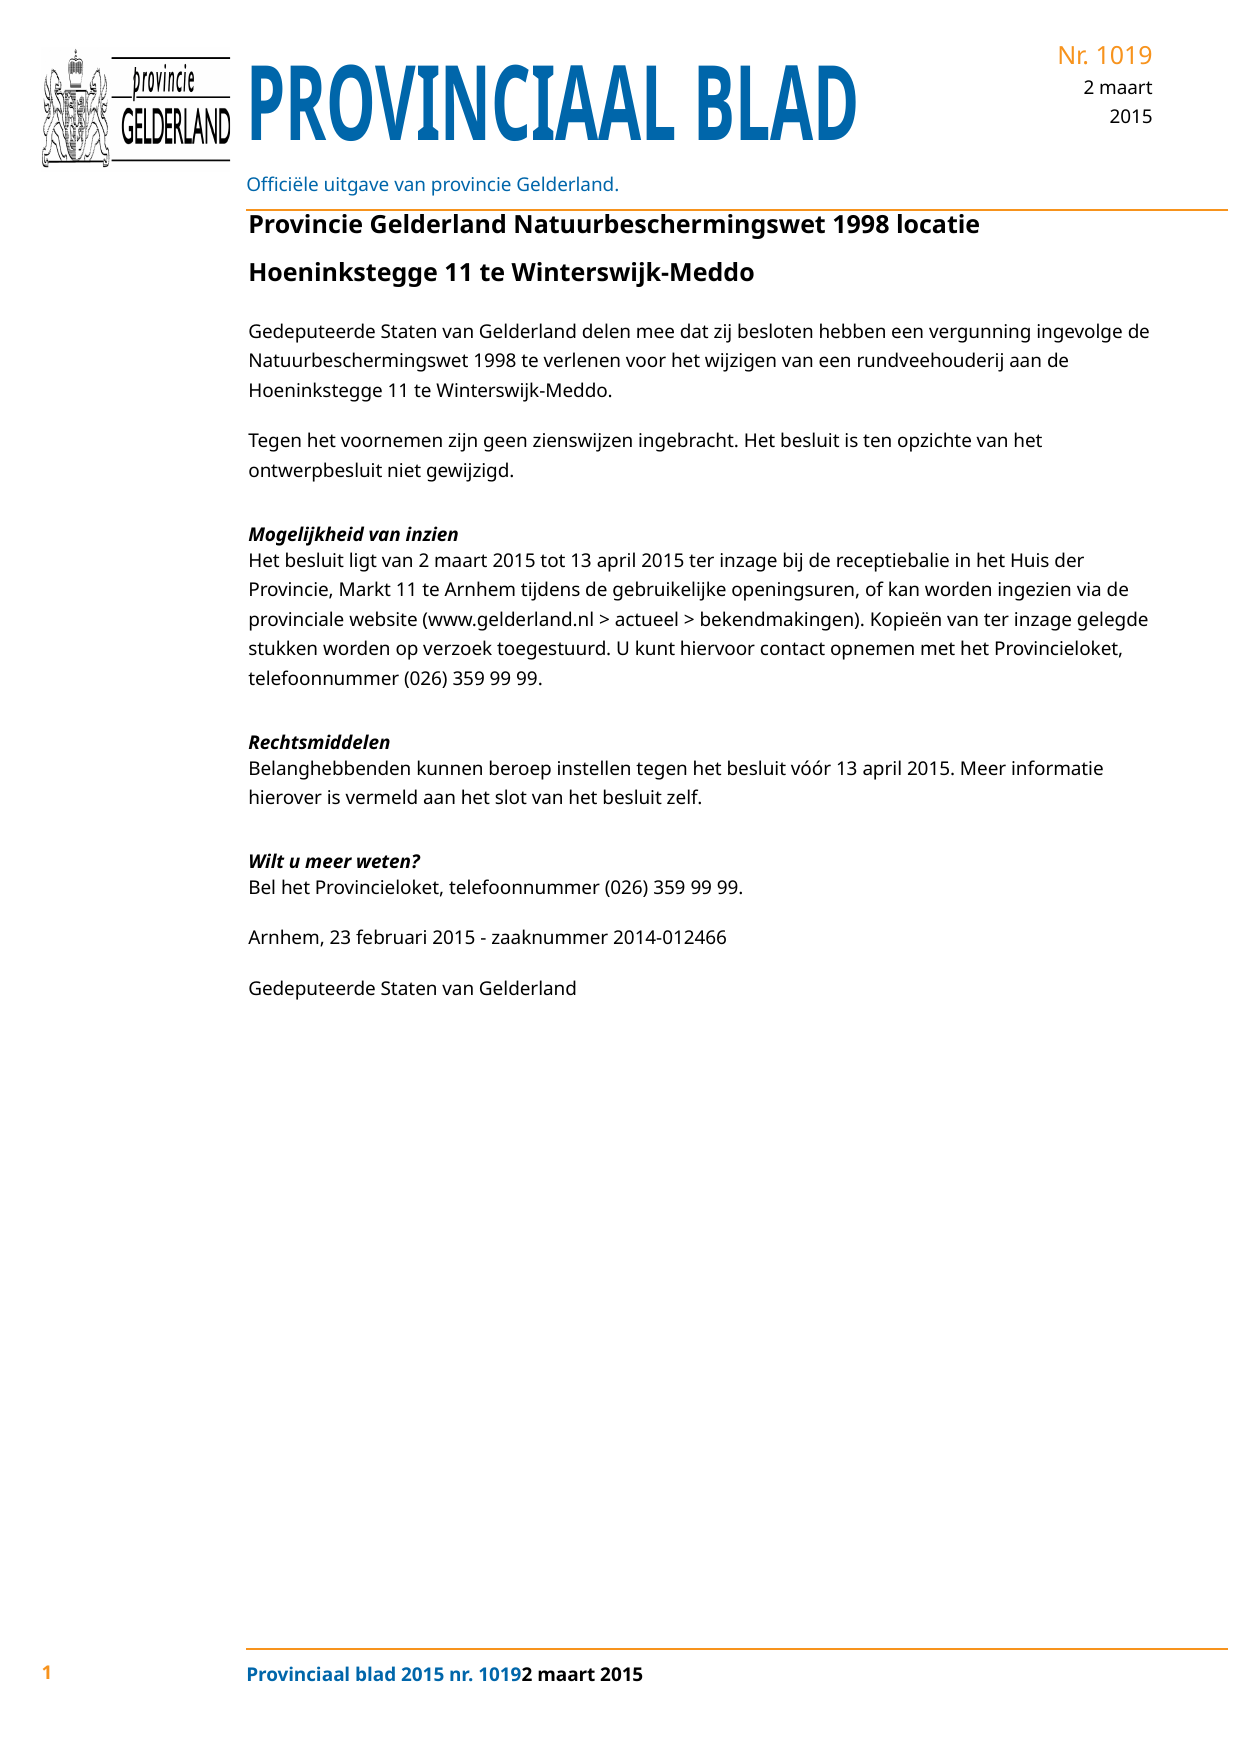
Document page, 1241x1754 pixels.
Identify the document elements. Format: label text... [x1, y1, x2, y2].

text Arnhem, 23 februari 2015 - zaaknummer 2014-012466 [248, 924, 1152, 950]
text Belanghebbenden kunnen beroep instellen tegen het besluit vóór 13 april 2015. Meer informatie hierover is vermeld aan het slot van het besluit zelf. [248, 755, 1152, 810]
text Het besluit ligt van 2 maart 2015 tot 13 april 2015 ter inzage bij de receptiebalie in het Huis der Provincie, Markt 11 te Arnhem tijdens de gebruikelijke openingsuren, of kan worden ingezien via de provinciale website (www.gelderland.nl > actueel > bekendmakingen). Kopieën van ter inzage gelegde stukken worden op verzoek toegestuurd. U kunt hiervoor contact opnemen met het Provincieloket, telefoonnummer (026) 359 99 99. [248, 547, 1152, 691]
text Mogelijkheid van inzien [248, 521, 1152, 547]
text Bel het Provincieloket, telefoonnummer (026) 359 99 99. [248, 874, 1152, 900]
text Gedeputeerde Staten van Gelderland delen mee dat zij besloten hebben een vergunning ingevolge de Natuurbeschermingswet 1998 te verlenen voor het wijzigen van een rundveehouderij aan de Hoeninkstegge 11 te Winterswijk-Meddo. [248, 318, 1152, 403]
picture [41, 47, 231, 172]
text Provincie Gelderland Natuurbeschermingswet 1998 locatie Hoeninkstegge 11 te Winterswijk-Meddo [248, 211, 1152, 288]
text Gedeputeerde Staten van Gelderland [248, 975, 1152, 1001]
text Rechtsmiddelen [248, 729, 1152, 755]
text Wilt u meer weten? [248, 848, 1152, 874]
text Tegen het voornemen zijn geen zienswijzen ingebracht. Het besluit is ten opzichte van het ontwerpbesluit niet gewijzigd. [248, 427, 1152, 483]
